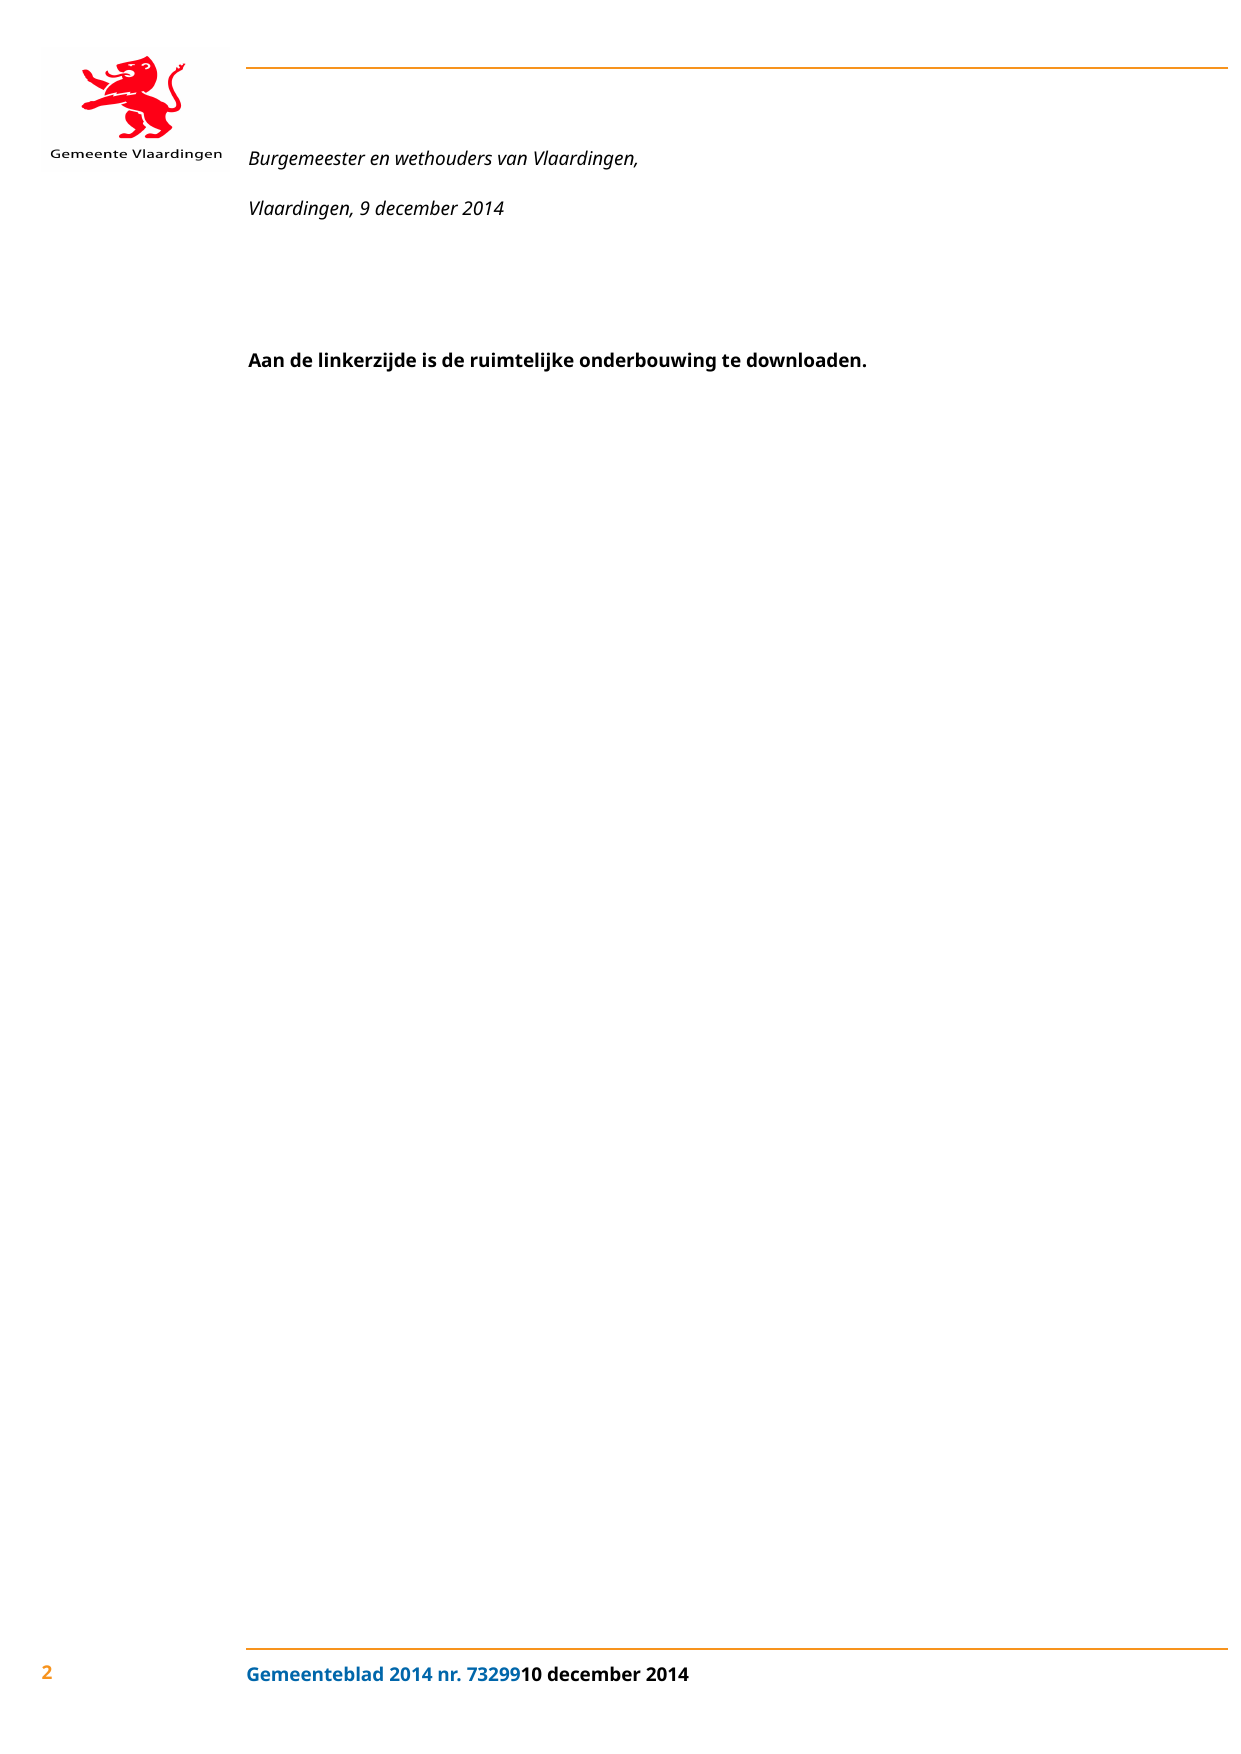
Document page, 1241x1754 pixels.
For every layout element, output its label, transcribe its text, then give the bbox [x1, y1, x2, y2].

text Vlaardingen, 9 december 2014 [248, 196, 1152, 221]
picture [41, 47, 231, 172]
text Aan de linkerzijde is de ruimtelijke onderbouwing te downloaden. [248, 347, 1152, 373]
text Burgemeester en wethouders van Vlaardingen, [248, 145, 1152, 171]
